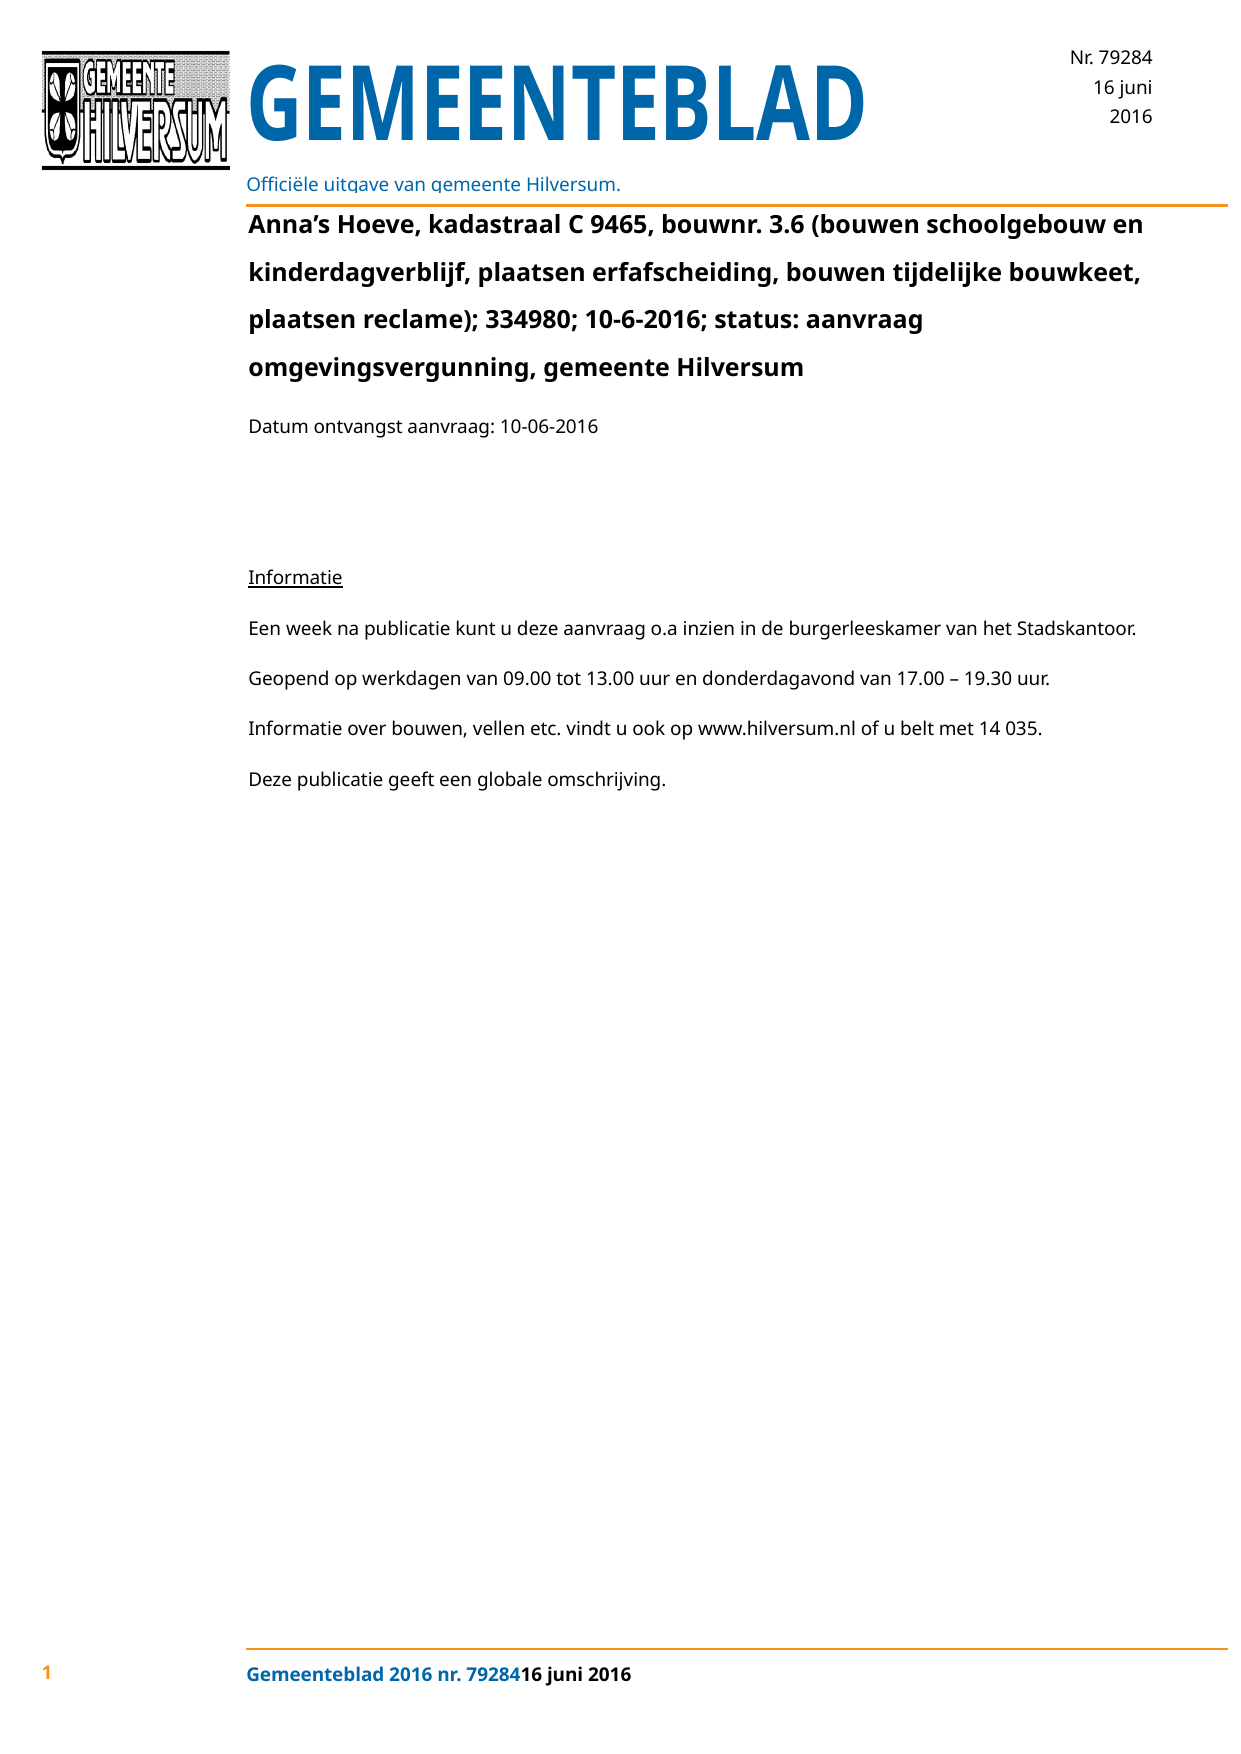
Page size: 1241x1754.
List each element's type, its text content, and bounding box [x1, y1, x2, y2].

text Informatie [248, 564, 1152, 590]
text Deze publicatie geeft een globale omschrijving. [248, 766, 1152, 792]
text Informatie over bouwen, vellen etc. vindt u ook op www.hilversum.nl of u belt met 14 035. [248, 716, 1152, 741]
text Datum ontvangst aanvraag: 10-06-2016 [248, 413, 1152, 439]
text Een week na publicatie kunt u deze aanvraag o.a inzien in de burgerleeskamer van het Stadskantoor. [248, 615, 1152, 641]
picture [41, 47, 231, 172]
text Anna’s Hoeve, kadastraal C 9465, bouwnr. 3.6 (bouwen schoolgebouw en kinderdagverblijf, plaatsen erfafscheiding, bouwen tijdelijke bouwkeet, plaatsen reclame); 334980; 10-6-2016; status: aanvraag omgevingsvergunning, gemeente Hilversum [248, 207, 1152, 384]
text Geopend op werkdagen van 09.00 tot 13.00 uur en donderdagavond van 17.00 – 19.30 uur. [248, 665, 1152, 691]
